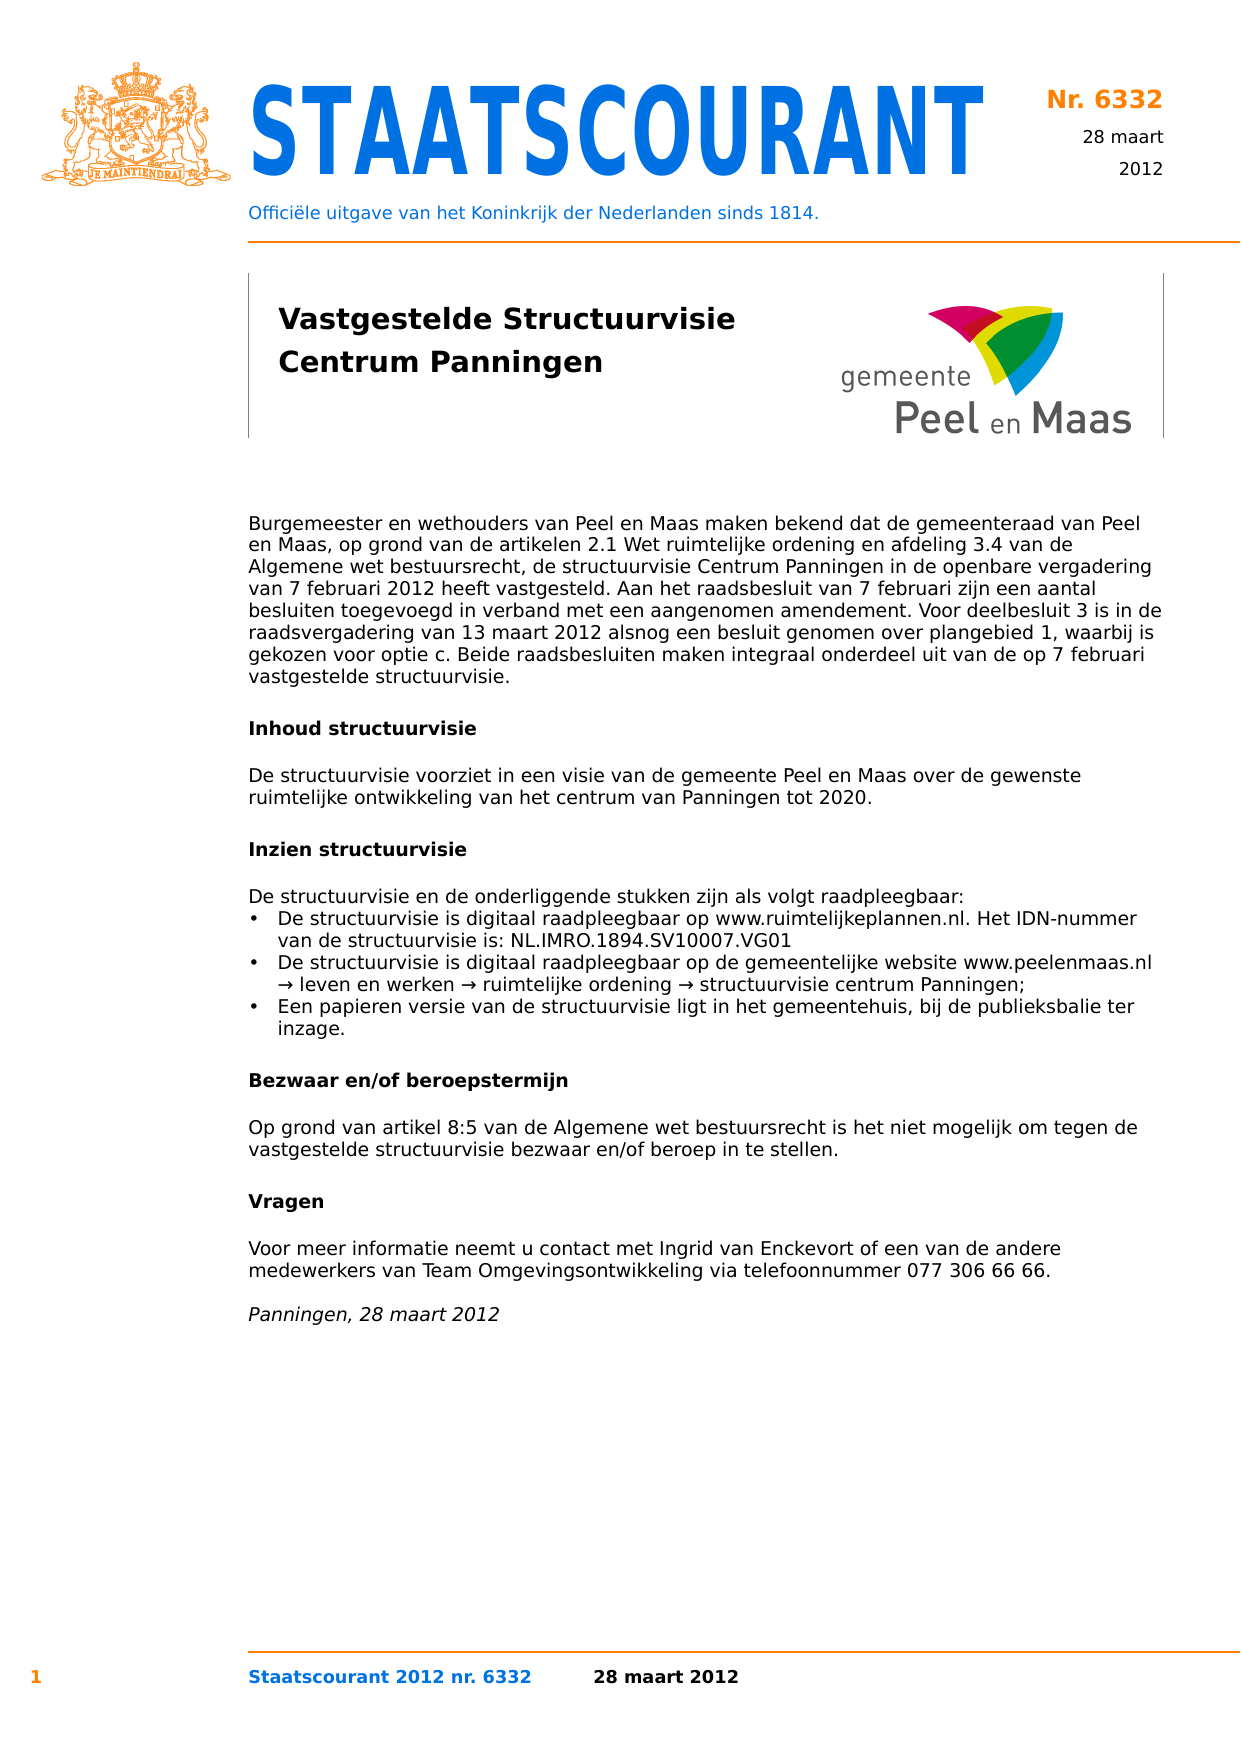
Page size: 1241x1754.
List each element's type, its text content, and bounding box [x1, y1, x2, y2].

picture [41, 62, 231, 186]
text • Een papieren versie van de structuurvisie ligt in het gemeentehuis, bij de publieksbalie ter inzage. [248, 996, 1163, 1040]
table_header Nr. 6332 [998, 62, 1240, 121]
subtitle Bezwaar en/of beroepstermijn [248, 1070, 1163, 1092]
picture [838, 302, 1134, 439]
text De structuurvisie en de onderliggende stukken zijn als volgt raadpleegbaar: [248, 886, 1163, 908]
subtitle Inhoud structuurvisie [248, 718, 1163, 740]
table_header STAATSCOURANT [248, 62, 998, 203]
text De structuurvisie voorziet in een visie van de gemeente Peel en Maas over de gewenste ruimtelijke ontwikkeling van het centrum van Panningen tot 2020. [248, 765, 1163, 809]
text Op grond van artikel 8:5 van de Algemene wet bestuursrecht is het niet mogelijk om tegen de vastgestelde structuurvisie bezwaar en/of beroep in te stellen. [248, 1117, 1163, 1161]
table_cell 28 maart [998, 121, 1240, 153]
table_cell 2012 [998, 153, 1240, 203]
table_cell Officiële uitgave van het Koninkrijk der Nederlanden sinds 1814. [248, 203, 1240, 241]
text Voor meer informatie neemt u contact met Ingrid van Enckevort of een van de andere medewerkers van Team Omgevingsontwikkeling via telefoonnummer 077 306 66 66. [248, 1238, 1163, 1282]
subtitle Vragen [248, 1191, 1163, 1213]
text Burgemeester en wethouders van Peel en Maas maken bekend dat de gemeenteraad van Peel en Maas, op grond van de artikelen 2.1 Wet ruimtelijke ordening en afdeling 3.4 van de Algemene wet bestuursrecht, de structuurvisie Centrum Panningen in de openbare vergadering van 7 februari 2012 heeft vastgesteld. Aan het raadsbesluit van 7 februari zijn een aantal besluiten toegevoegd in verband met een aangenomen amendement. Voor deelbesluit 3 is in de raadsvergadering van 13 maart 2012 alsnog een besluit genomen over plangebied 1, waarbij is gekozen voor optie c. Beide raadsbesluiten maken integraal onderdeel uit van de op 7 februari vastgestelde structuurvisie. [248, 512, 1163, 688]
table_header [25, 62, 248, 241]
subtitle Vastgestelde Structuurvisie Centrum Panningen [249, 273, 1163, 438]
subtitle Inzien structuurvisie [248, 839, 1163, 861]
text • De structuurvisie is digitaal raadpleegbaar op de gemeentelijke website www.peelenmaas.nl → leven en werken → ruimtelijke ordening → structuurvisie centrum Panningen; [248, 952, 1163, 996]
text • De structuurvisie is digitaal raadpleegbaar op www.ruimtelijkeplannen.nl. Het IDN-nummer van de structuurvisie is: NL.IMRO.1894.SV10007.VG01 [248, 908, 1163, 952]
text Panningen, 28 maart 2012 [248, 1304, 1163, 1326]
